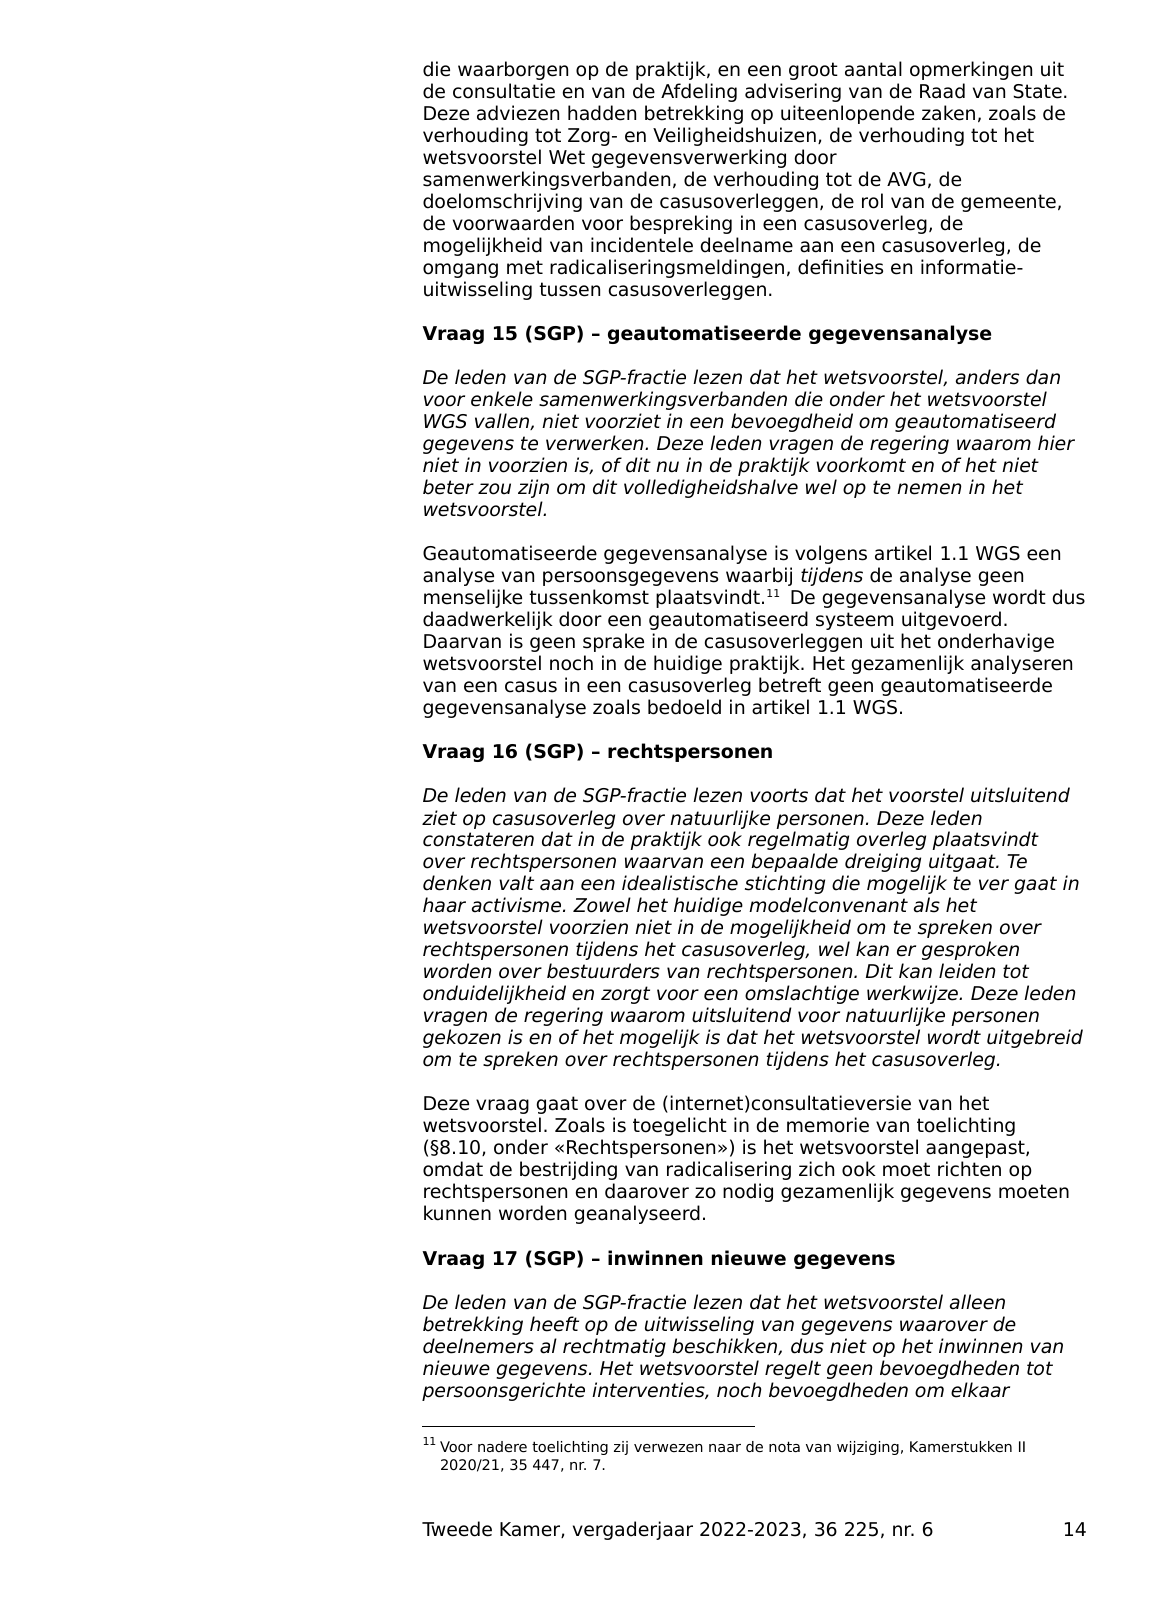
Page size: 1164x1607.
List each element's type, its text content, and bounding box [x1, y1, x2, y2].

text Deze vraag gaat over de (internet)consultatieversie van het wetsvoorstel. Zoals is toegelicht in de memorie van toelichting (§8.10, onder «Rechtspersonen») is het wetsvoorstel aangepast, omdat de bestrijding van radicalisering zich ook moet richten op rechtspersonen en daarover zo nodig gezamenlijk gegevens moeten kunnen worden geanalyseerd. [422, 1093, 1087, 1225]
subtitle Vraag 15 (SGP) – geautomatiseerde gegevensanalyse [422, 323, 1087, 345]
subtitle Vraag 16 (SGP) – rechtspersonen [422, 741, 1087, 763]
text De leden van de SGP-fractie lezen dat het wetsvoorstel alleen betrekking heeft op de uitwisseling van gegevens waarover de deelnemers al rechtmatig beschikken, dus niet op het inwinnen van nieuwe gegevens. Het wetsvoorstel regelt geen bevoegdheden tot persoonsgerichte interventies, noch bevoegdheden om elkaar [422, 1292, 1087, 1401]
text De leden van de SGP-fractie lezen dat het wetsvoorstel, anders dan voor enkele samenwerkingsverbanden die onder het wetsvoorstel WGS vallen, niet voorziet in een bevoegdheid om geautomatiseerd gegevens te verwerken. Deze leden vragen de regering waarom hier niet in voorzien is, of dit nu in de praktijk voorkomt en of het niet beter zou zijn om dit volledigheidshalve wel op te nemen in het wetsvoorstel. [422, 367, 1087, 521]
text Geautomatiseerde gegevensanalyse is volgens artikel 1.1 WGS een analyse van persoonsgegevens waarbij tijdens de analyse geen menselijke tussenkomst plaatsvindt. De gegevensanalyse wordt dus daadwerkelijk door een geautomatiseerd systeem uitgevoerd. Daarvan is geen sprake in de casusoverleggen uit het onderhavige wetsvoorstel noch in de huidige praktijk. Het gezamenlijk analyseren van een casus in een casusoverleg betreft geen geautomatiseerde gegevensanalyse zoals bedoeld in artikel 1.1 WGS. [422, 543, 1087, 719]
text die waarborgen op de praktijk, en een groot aantal opmerkingen uit de consultatie en van de Afdeling advisering van de Raad van State. Deze adviezen hadden betrekking op uiteenlopende zaken, zoals de verhouding tot Zorg- en Veiligheidshuizen, de verhouding tot het wetsvoorstel Wet gegevensverwerking door samenwerkingsverbanden, de verhouding tot de AVG, de doelomschrijving van de casusoverleggen, de rol van de gemeente, de voorwaarden voor bespreking in een casusoverleg, de mogelijkheid van incidentele deelname aan een casusoverleg, de omgang met radicaliseringsmeldingen, definities en informatie-uitwisseling tussen casusoverleggen. [422, 59, 1087, 301]
text Voor nadere toelichting zij verwezen naar de nota van wijziging, Kamerstukken II 2020/21, 35 447, nr. 7. [422, 1435, 1087, 1474]
text De leden van de SGP-fractie lezen voorts dat het voorstel uitsluitend ziet op casusoverleg over natuurlijke personen. Deze leden constateren dat in de praktijk ook regelmatig overleg plaatsvindt over rechtspersonen waarvan een bepaalde dreiging uitgaat. Te denken valt aan een idealistische stichting die mogelijk te ver gaat in haar activisme. Zowel het huidige modelconvenant als het wetsvoorstel voorzien niet in de mogelijkheid om te spreken over rechtspersonen tijdens het casusoverleg, wel kan er gesproken worden over bestuurders van rechtspersonen. Dit kan leiden tot onduidelijkheid en zorgt voor een omslachtige werkwijze. Deze leden vragen de regering waarom uitsluitend voor natuurlijke personen gekozen is en of het mogelijk is dat het wetsvoorstel wordt uitgebreid om te spreken over rechtspersonen tijdens het casusoverleg. [422, 785, 1087, 1071]
subtitle Vraag 17 (SGP) – inwinnen nieuwe gegevens [422, 1247, 1087, 1269]
